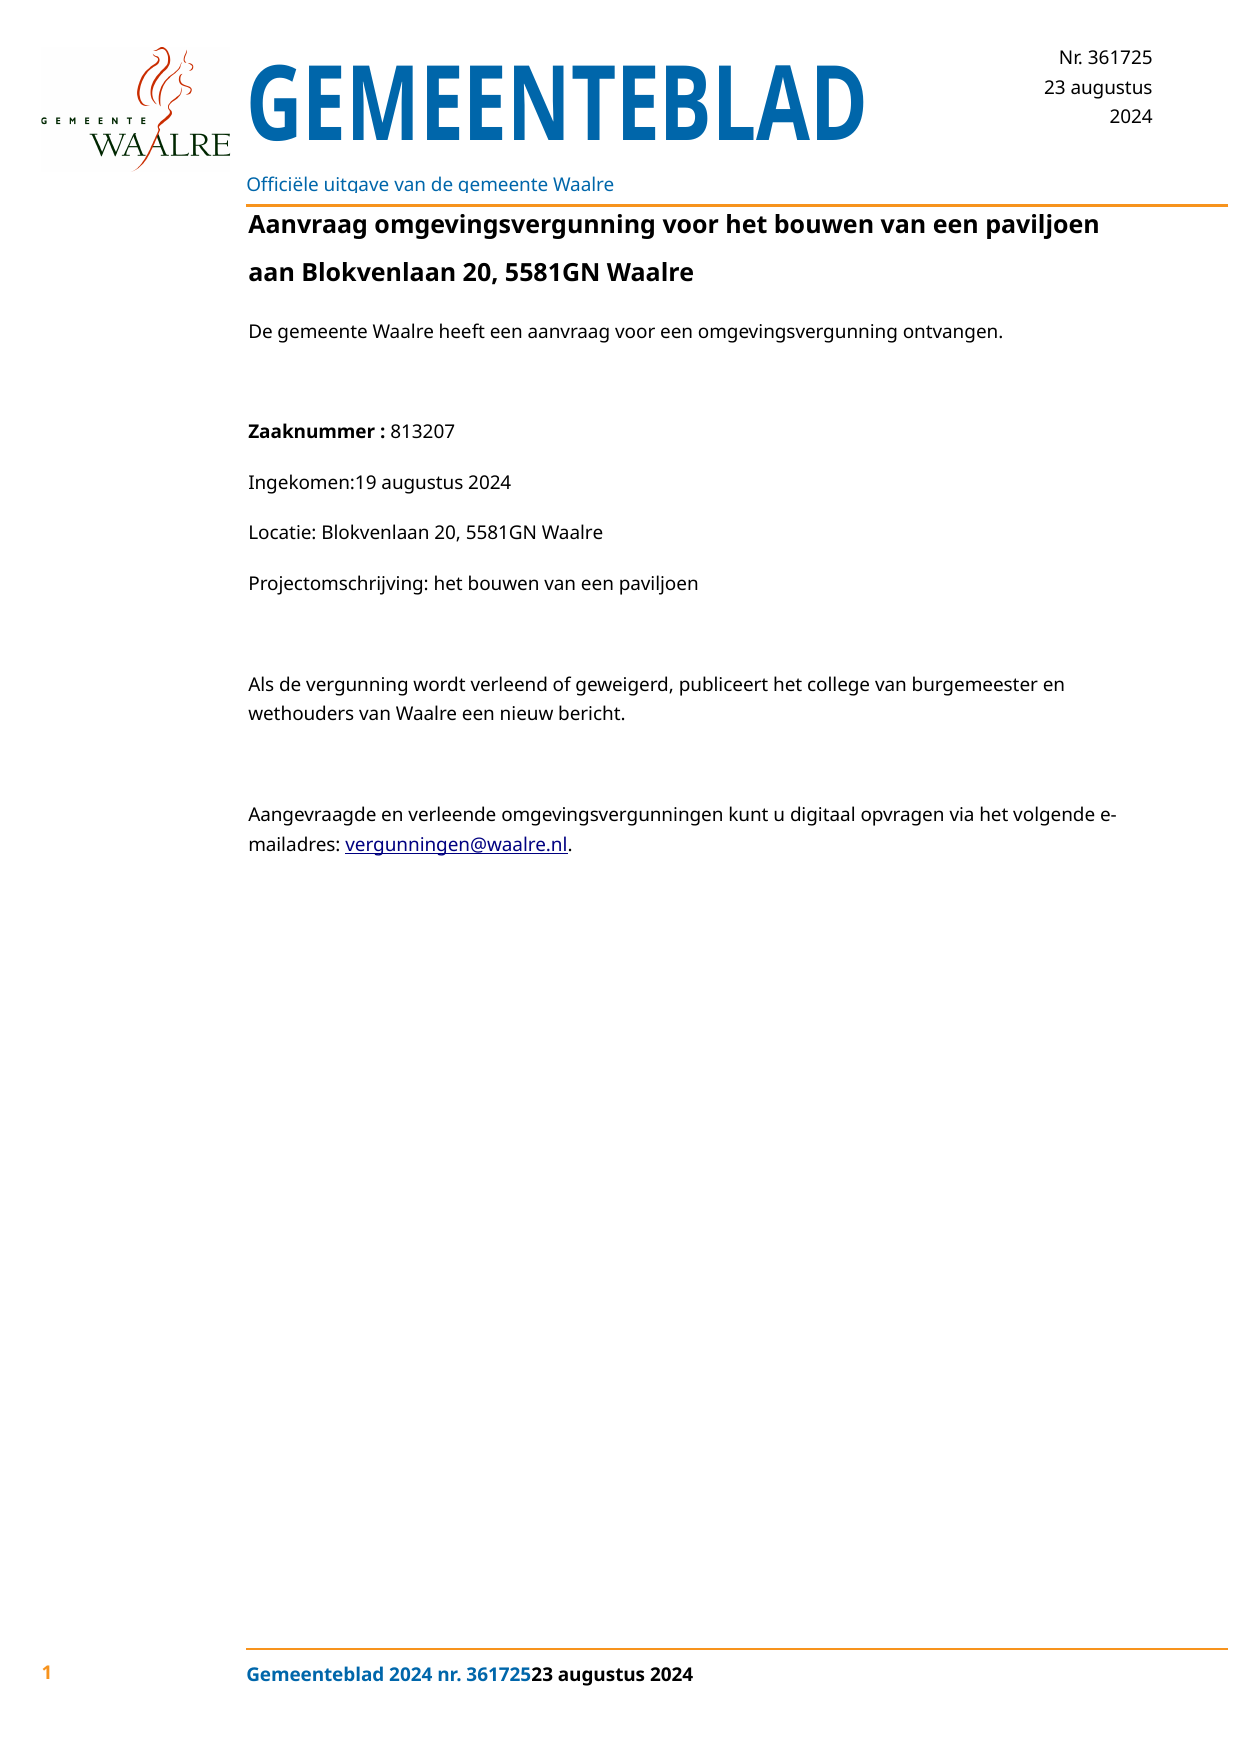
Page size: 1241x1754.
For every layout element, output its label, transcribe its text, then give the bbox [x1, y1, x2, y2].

picture [41, 47, 231, 172]
text Aanvraag omgevingsvergunning voor het bouwen van een paviljoen aan Blokvenlaan 20, 5581GN Waalre [248, 207, 1152, 288]
text Zaaknummer : 813207 [248, 419, 1152, 444]
text Als de vergunning wordt verleend of geweigerd, publiceert het college van burgemeester en wethouders van Waalre een nieuw bericht. [248, 671, 1152, 726]
text Projectomschrijving: het bouwen van een paviljoen [248, 570, 1152, 596]
text Locatie: Blokvenlaan 20, 5581GN Waalre [248, 519, 1152, 545]
text Aangevraagde en verleende omgevingsvergunningen kunt u digitaal opvragen via het volgende e-mailadres: vergunningen@waalre.nl. [248, 801, 1152, 857]
text De gemeente Waalre heeft een aanvraag voor een omgevingsvergunning ontvangen. [248, 318, 1152, 344]
text Ingekomen:19 augustus 2024 [248, 469, 1152, 495]
